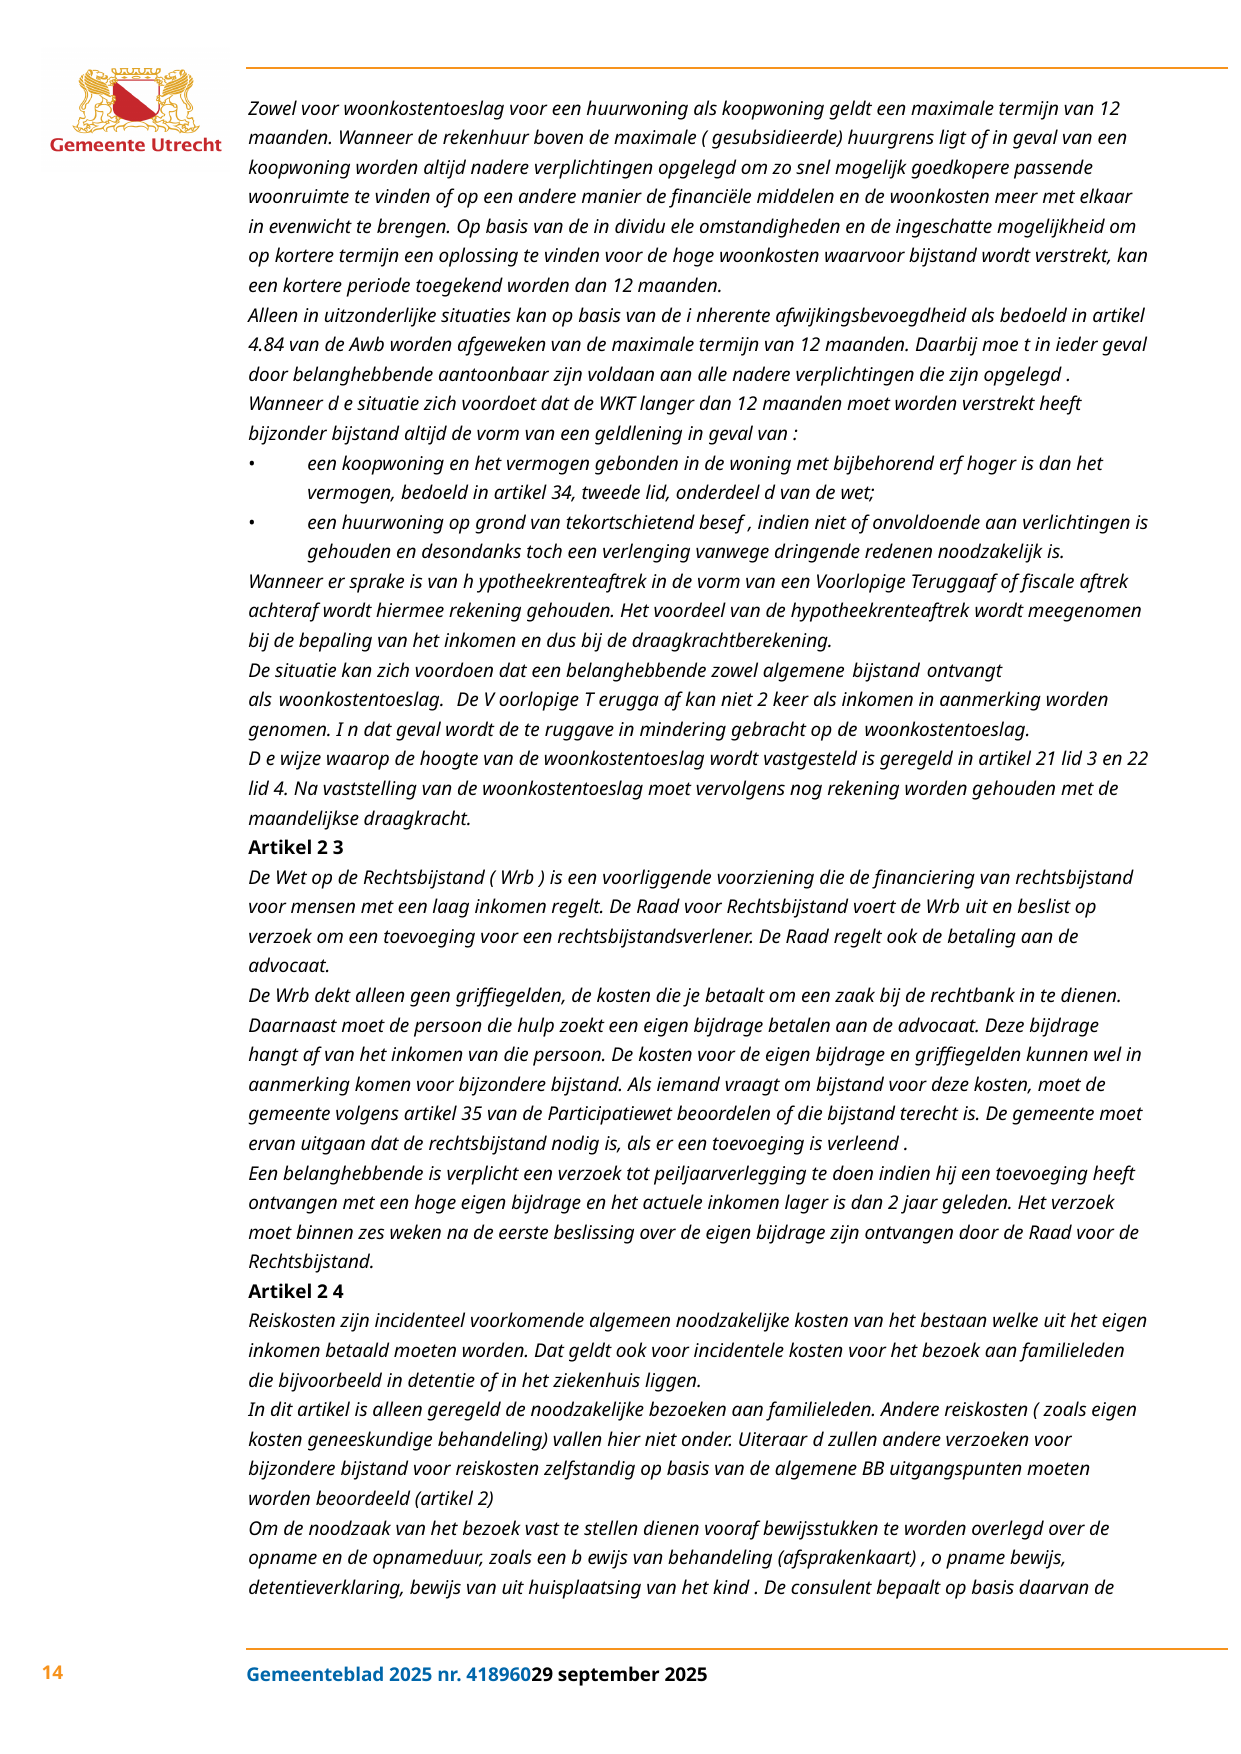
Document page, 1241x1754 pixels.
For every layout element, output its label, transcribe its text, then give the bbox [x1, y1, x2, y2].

text De Wrb dekt alleen geen griffiegelden, de kosten die je betaalt om een zaak bij de rechtbank in te dienen. Daarnaast moet de persoon die hulp zoekt een eigen bijdrage betalen aan de advocaat. Deze bijdrage hangt af van het inkomen van die persoon. De kosten voor de eigen bijdrage en griffiegelden kunnen wel in aanmerking komen voor bijzondere bijstand. Als iemand vraagt om bijstand voor deze kosten, moet de gemeente volgens artikel 35 van de Participatiewet beoordelen of die bijstand terecht is. De gemeente moet ervan uitgaan dat de rechtsbijstand nodig is, als er een toevoeging is verleend . [248, 982, 1152, 1156]
text Wanneer d e situatie zich voordoet dat de WKT langer dan 12 maanden moet worden verstrekt heeft bijzonder bijstand altijd de vorm van een geldlening in geval van : [248, 391, 1152, 446]
text De situatie kan zich voordoen dat een belanghebbende zowel algemene bijstand ontvangt als woonkostentoeslag. De V oorlopige T erugga af kan niet 2 keer als inkomen in aanmerking worden genomen. I n dat geval wordt de te ruggave in mindering gebracht op de woonkostentoeslag. [248, 657, 1152, 742]
text Wanneer er sprake is van h ypotheekrenteaftrek in de vorm van een Voorlopige Teruggaaf of fiscale aftrek achteraf wordt hiermee rekening gehouden. Het voordeel van de hypotheekrenteaftrek wordt meegenomen bij de bepaling van het inkomen en dus bij de draagkrachtberekening. [248, 568, 1152, 653]
text Zowel voor woonkostentoeslag voor een huurwoning als koopwoning geldt een maximale termijn van 12 maanden. Wanneer de rekenhuur boven de maximale ( gesubsidieerde) huurgrens ligt of in geval van een koopwoning worden altijd nadere verplichtingen opgelegd om zo snel mogelijk goedkopere passende woonruimte te vinden of op een andere manier de financiële middelen en de woonkosten meer met elkaar in evenwicht te brengen. Op basis van de in dividu ele omstandigheden en de ingeschatte mogelijkheid om op kortere termijn een oplossing te vinden voor de hoge woonkosten waarvoor bijstand wordt verstrekt, kan een kortere periode toegekend worden dan 12 maanden. [248, 95, 1152, 298]
picture [41, 47, 231, 172]
text Een belanghebbende is verplicht een verzoek tot peiljaarverlegging te doen indien hij een toevoeging heeft ontvangen met een hoge eigen bijdrage en het actuele inkomen lager is dan 2 jaar geleden. Het verzoek moet binnen zes weken na de eerste beslissing over de eigen bijdrage zijn ontvangen door de Raad voor de Rechtsbijstand. [248, 1160, 1152, 1274]
text Alleen in uitzonderlijke situaties kan op basis van de i nherente afwijkingsbevoegdheid als bedoeld in artikel 4.84 van de Awb worden afgeweken van de maximale termijn van 12 maanden. Daarbij moe t in ieder geval door belanghebbende aantoonbaar zijn voldaan aan alle nadere verplichtingen die zijn opgelegd . [248, 302, 1152, 387]
text Reiskosten zijn incidenteel voorkomende algemeen noodzakelijke kosten van het bestaan welke uit het eigen inkomen betaald moeten worden. Dat geldt ook voor incidentele kosten voor het bezoek aan familieleden die bijvoorbeeld in detentie of in het ziekenhuis liggen. [248, 1308, 1152, 1393]
text Om de noodzaak van het bezoek vast te stellen dienen vooraf bewijsstukken te worden overlegd over de opname en de opnameduur, zoals een b ewijs van behandeling (afsprakenkaart) , o pname bewijs, detentieverklaring, bewijs van uit huisplaatsing van het kind . De consulent bepaalt op basis daarvan de [248, 1515, 1152, 1600]
text D e wijze waarop de hoogte van de woonkostentoeslag wordt vastgesteld is geregeld in artikel 21 lid 3 en 22 lid 4. Na vaststelling van de woonkostentoeslag moet vervolgens nog rekening worden gehouden met de maandelijkse draagkracht. [248, 746, 1152, 831]
text In dit artikel is alleen geregeld de noodzakelijke bezoeken aan familieleden. Andere reiskosten ( zoals eigen kosten geneeskundige behandeling) vallen hier niet onder. Uiteraar d zullen andere verzoeken voor bijzondere bijstand voor reiskosten zelfstandig op basis van de algemene BB uitgangspunten moeten worden beoordeeld (artikel 2) [248, 1396, 1152, 1511]
text Artikel 2 4 [248, 1278, 1152, 1304]
text De Wet op de Rechtsbijstand ( Wrb ) is een voorliggende voorziening die de financiering van rechtsbijstand voor mensen met een laag inkomen regelt. De Raad voor Rechtsbijstand voert de Wrb uit en beslist op verzoek om een toevoeging voor een rechtsbijstandsverlener. De Raad regelt ook de betaling aan de advocaat. [248, 864, 1152, 978]
list een koopwoning en het vermogen gebonden in de woning met bijbehorend erf hoger is dan het vermogen, bedoeld in artikel 34, tweede lid, onderdeel d van de wet; [248, 450, 1152, 505]
text Artikel 2 3 [248, 834, 1152, 860]
list een huurwoning op grond van tekortschietend besef , indien niet of onvoldoende aan verlichtingen is gehouden en desondanks toch een verlenging vanwege dringende redenen noodzakelijk is. [248, 509, 1152, 564]
